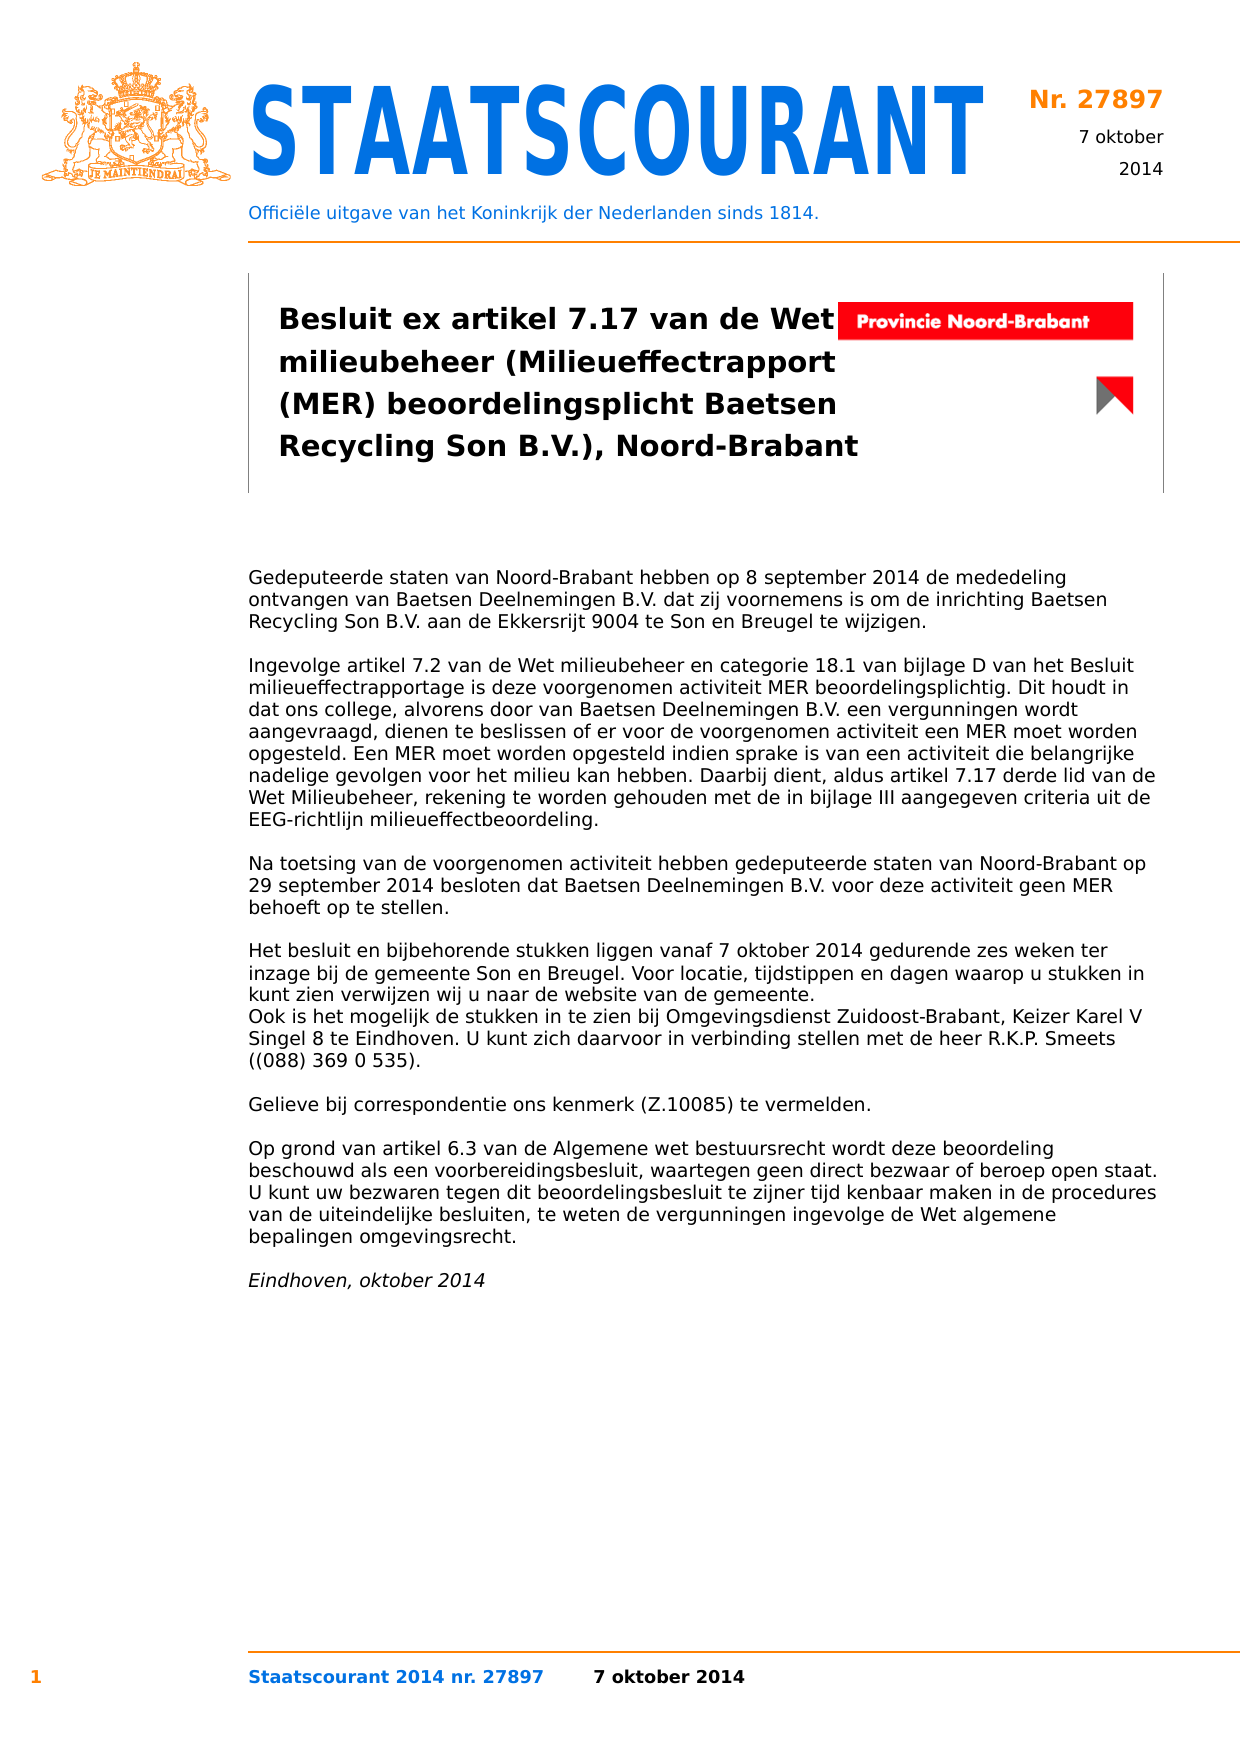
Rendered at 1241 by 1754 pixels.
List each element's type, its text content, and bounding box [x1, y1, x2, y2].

table_cell Officiële uitgave van het Koninkrijk der Nederlanden sinds 1814. [248, 203, 1240, 241]
picture [838, 302, 1134, 415]
text Ingevolge artikel 7.2 van de Wet milieubeheer en categorie 18.1 van bijlage D van het Besluit milieueffectrapportage is deze voorgenomen activiteit MER beoordelingsplichtig. Dit houdt in dat ons college, alvorens door van Baetsen Deelnemingen B.V. een vergunningen wordt aangevraagd, dienen te beslissen of er voor de voorgenomen activiteit een MER moet worden opgesteld. Een MER moet worden opgesteld indien sprake is van een activiteit die belangrijke nadelige gevolgen voor het milieu kan hebben. Daarbij dient, aldus artikel 7.17 derde lid van de Wet Milieubeheer, rekening te worden gehouden met de in bijlage III aangegeven criteria uit de EEG-richtlijn milieueffectbeoordeling. [248, 655, 1163, 831]
text Het besluit en bijbehorende stukken liggen vanaf 7 oktober 2014 gedurende zes weken ter inzage bij de gemeente Son en Breugel. Voor locatie, tijdstippen en dagen waarop u stukken in kunt zien verwijzen wij u naar de website van de gemeente. [248, 940, 1163, 1006]
text Na toetsing van de voorgenomen activiteit hebben gedeputeerde staten van Noord-Brabant op 29 september 2014 besloten dat Baetsen Deelnemingen B.V. voor deze activiteit geen MER behoeft op te stellen. [248, 853, 1163, 918]
picture [41, 62, 231, 186]
text Gelieve bij correspondentie ons kenmerk (Z.10085) te vermelden. [248, 1094, 1163, 1116]
text Eindhoven, oktober 2014 [248, 1270, 1163, 1292]
subtitle Besluit ex artikel 7.17 van de Wet milieubeheer (Milieueffectrapport (MER) beoordelingsplicht Baetsen Recycling Son B.V.), Noord-Brabant [249, 273, 1163, 493]
table_header STAATSCOURANT [248, 62, 998, 203]
text Op grond van artikel 6.3 van de Algemene wet bestuursrecht wordt deze beoordeling beschouwd als een voorbereidingsbesluit, waartegen geen direct bezwaar of beroep open staat. U kunt uw bezwaren tegen dit beoordelingsbesluit te zijner tijd kenbaar maken in de procedures van de uiteindelijke besluiten, te weten de vergunningen ingevolge de Wet algemene bepalingen omgevingsrecht. [248, 1138, 1163, 1248]
text Ook is het mogelijk de stukken in te zien bij Omgevingsdienst Zuidoost-Brabant, Keizer Karel V Singel 8 te Eindhoven. U kunt zich daarvoor in verbinding stellen met de heer R.K.P. Smeets ((088) 369 0 535). [248, 1006, 1163, 1072]
table_cell 2014 [998, 153, 1240, 203]
table_cell 7 oktober [998, 121, 1240, 153]
table_header [25, 62, 248, 241]
text Gedeputeerde staten van Noord-Brabant hebben op 8 september 2014 de mededeling ontvangen van Baetsen Deelnemingen B.V. dat zij voornemens is om de inrichting Baetsen Recycling Son B.V. aan de Ekkersrijt 9004 te Son en Breugel te wijzigen. [248, 567, 1163, 633]
table_header Nr. 27897 [998, 62, 1240, 121]
